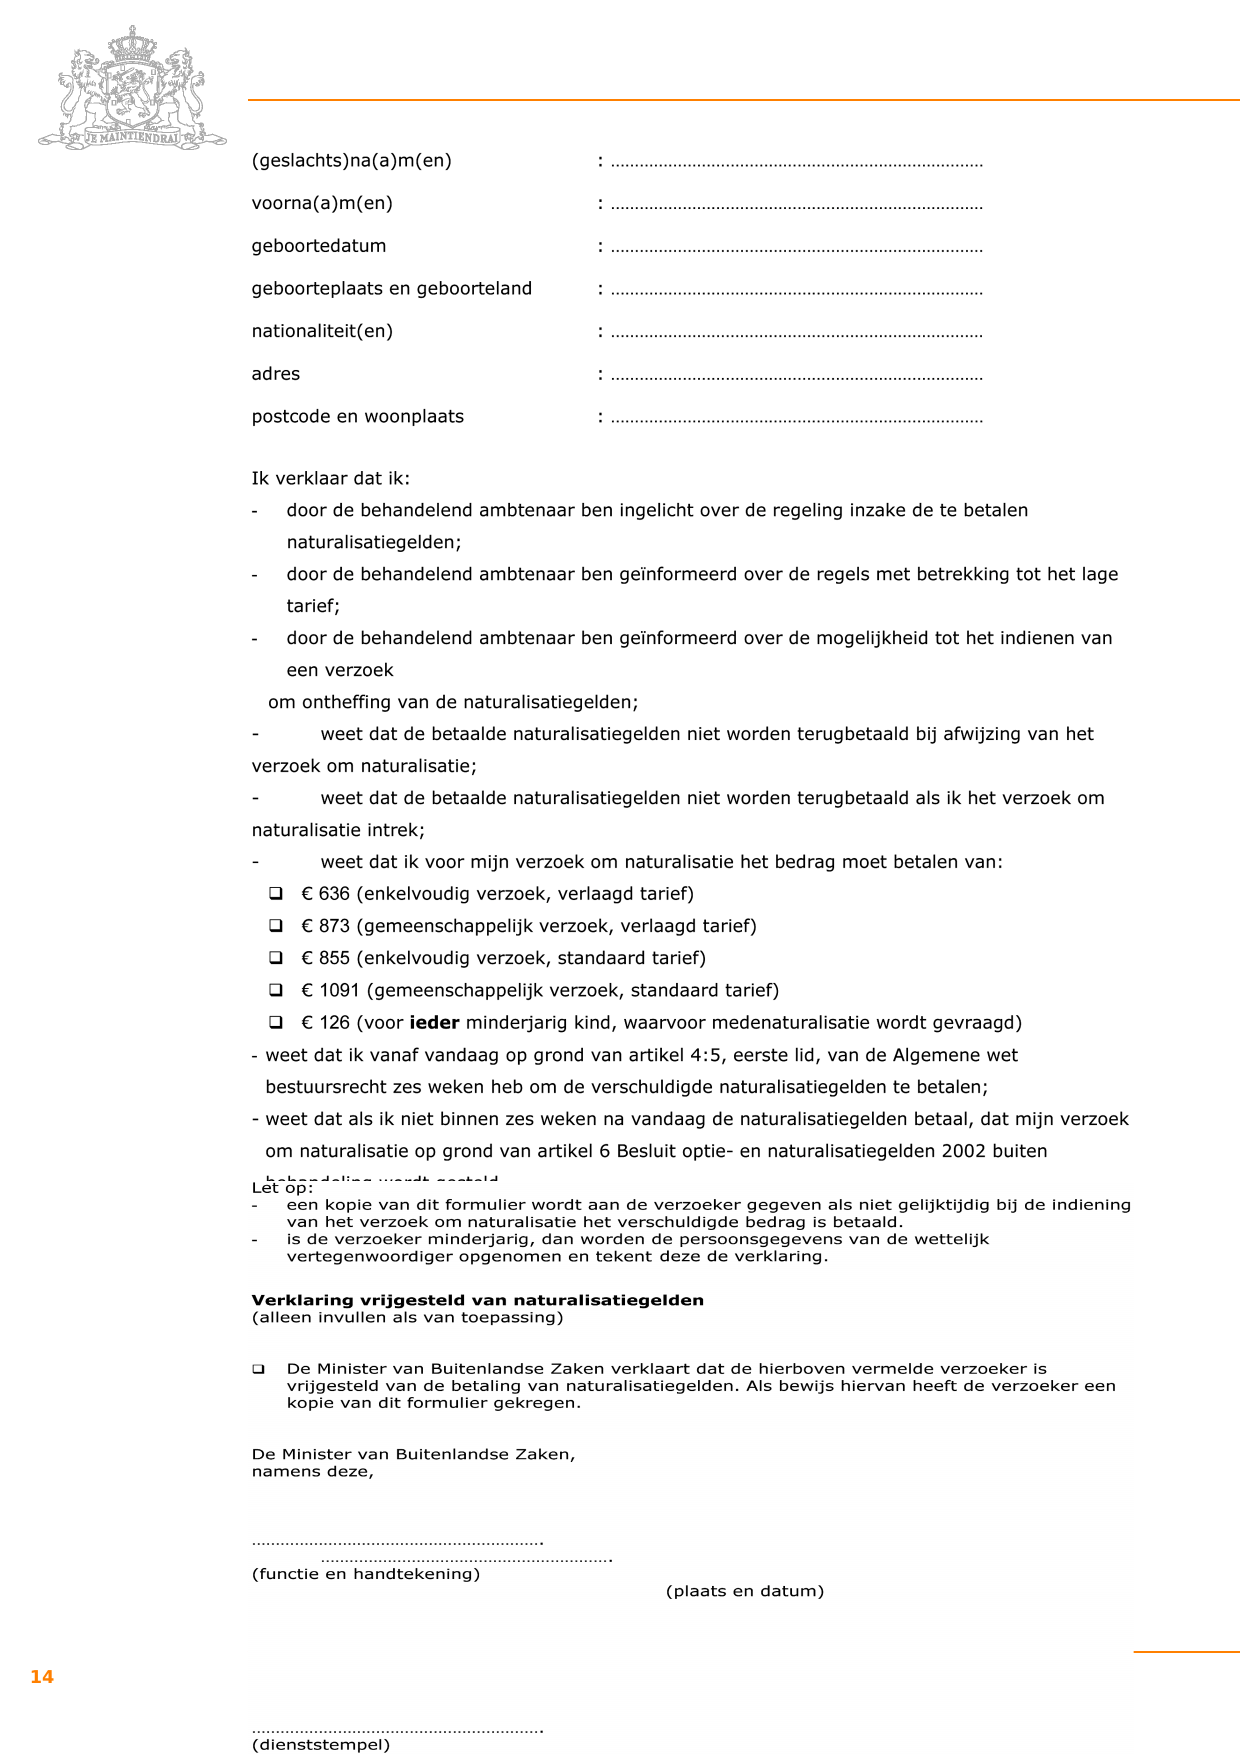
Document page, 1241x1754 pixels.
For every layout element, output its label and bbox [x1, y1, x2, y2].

picture [248, 151, 1134, 1754]
picture [38, 25, 227, 150]
